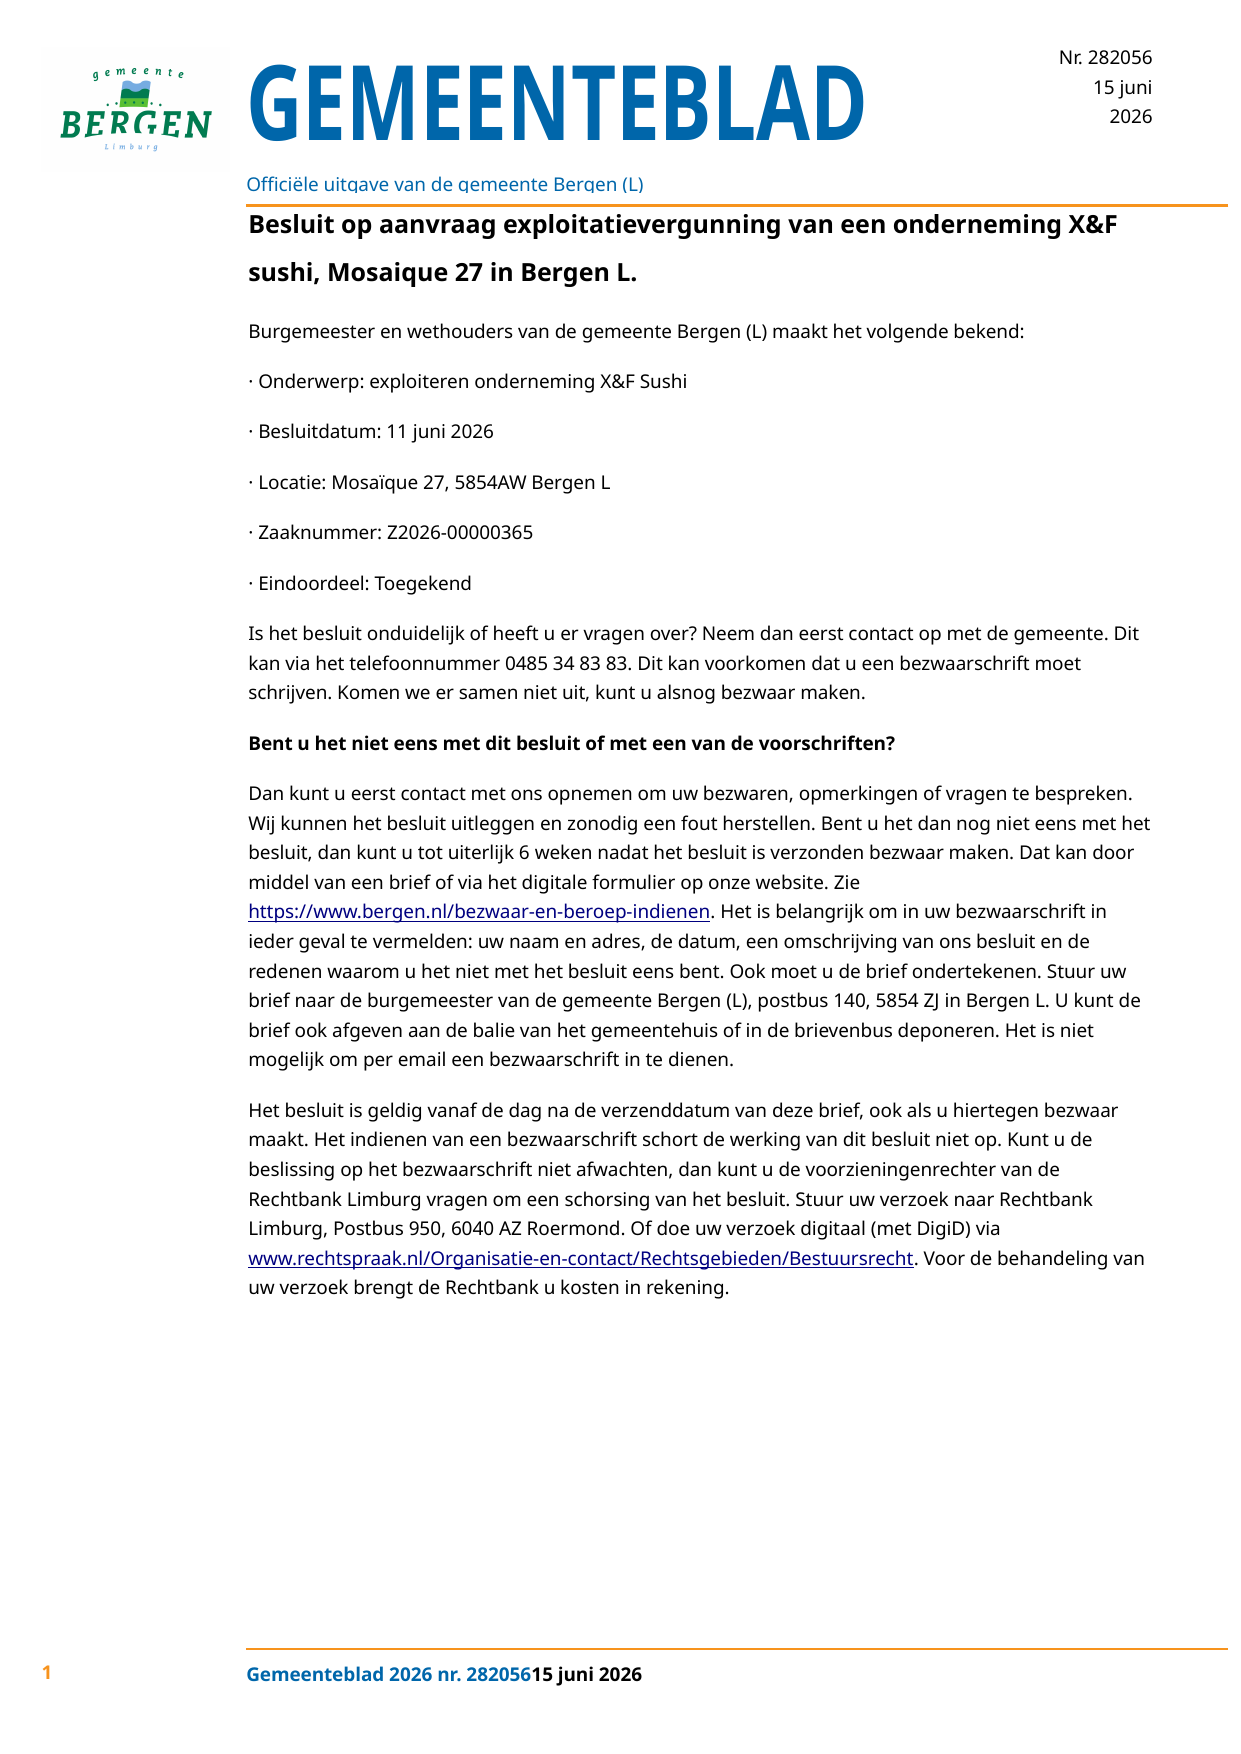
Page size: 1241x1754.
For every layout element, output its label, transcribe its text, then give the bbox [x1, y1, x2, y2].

text Dan kunt u eerst contact met ons opnemen om uw bezwaren, opmerkingen of vragen te bespreken. Wij kunnen het besluit uitleggen en zonodig een fout herstellen. Bent u het dan nog niet eens met het besluit, dan kunt u tot uiterlijk 6 weken nadat het besluit is verzonden bezwaar maken. Dat kan door middel van een brief of via het digitale formulier op onze website. Zie https://www.bergen.nl/bezwaar-en-beroep-indienen. Het is belangrijk om in uw bezwaarschrift in ieder geval te vermelden: uw naam en adres, de datum, een omschrijving van ons besluit en de redenen waarom u het niet met het besluit eens bent. Ook moet u de brief ondertekenen. Stuur uw brief naar de burgemeester van de gemeente Bergen (L), postbus 140, 5854 ZJ in Bergen L. U kunt de brief ook afgeven aan de balie van het gemeentehuis of in de brievenbus deponeren. Het is niet mogelijk om per email een bezwaarschrift in te dienen. [248, 780, 1152, 1072]
text · Eindoordeel: Toegekend [248, 570, 1152, 596]
text Is het besluit onduidelijk of heeft u er vragen over? Neem dan eerst contact op met de gemeente. Dit kan via het telefoonnummer 0485 34 83 83. Dit kan voorkomen dat u een bezwaarschrift moet schrijven. Komen we er samen niet uit, kunt u alsnog bezwaar maken. [248, 620, 1152, 705]
text Besluit op aanvraag exploitatievergunning van een onderneming X&F sushi, Mosaique 27 in Bergen L. [248, 207, 1152, 288]
picture [41, 47, 231, 172]
text · Onderwerp: exploiteren onderneming X&F Sushi [248, 368, 1152, 394]
text Burgemeester en wethouders van de gemeente Bergen (L) maakt het volgende bekend: [248, 318, 1152, 344]
text · Besluitdatum: 11 juni 2026 [248, 419, 1152, 444]
text · Zaaknummer: Z2026-00000365 [248, 519, 1152, 545]
text Het besluit is geldig vanaf de dag na de verzenddatum van deze brief, ook als u hiertegen bezwaar maakt. Het indienen van een bezwaarschrift schort de werking van dit besluit niet op. Kunt u de beslissing op het bezwaarschrift niet afwachten, dan kunt u de voorzieningenrechter van de Rechtbank Limburg vragen om een schorsing van het besluit. Stuur uw verzoek naar Rechtbank Limburg, Postbus 950, 6040 AZ Roermond. Of doe uw verzoek digitaal (met DigiD) via www.rechtspraak.nl/Organisatie-en-contact/Rechtsgebieden/Bestuursrecht. Voor de behandeling van uw verzoek brengt de Rechtbank u kosten in rekening. [248, 1097, 1152, 1300]
text Bent u het niet eens met dit besluit of met een van de voorschriften? [248, 730, 1152, 756]
text · Locatie: Mosaïque 27, 5854AW Bergen L [248, 469, 1152, 495]
